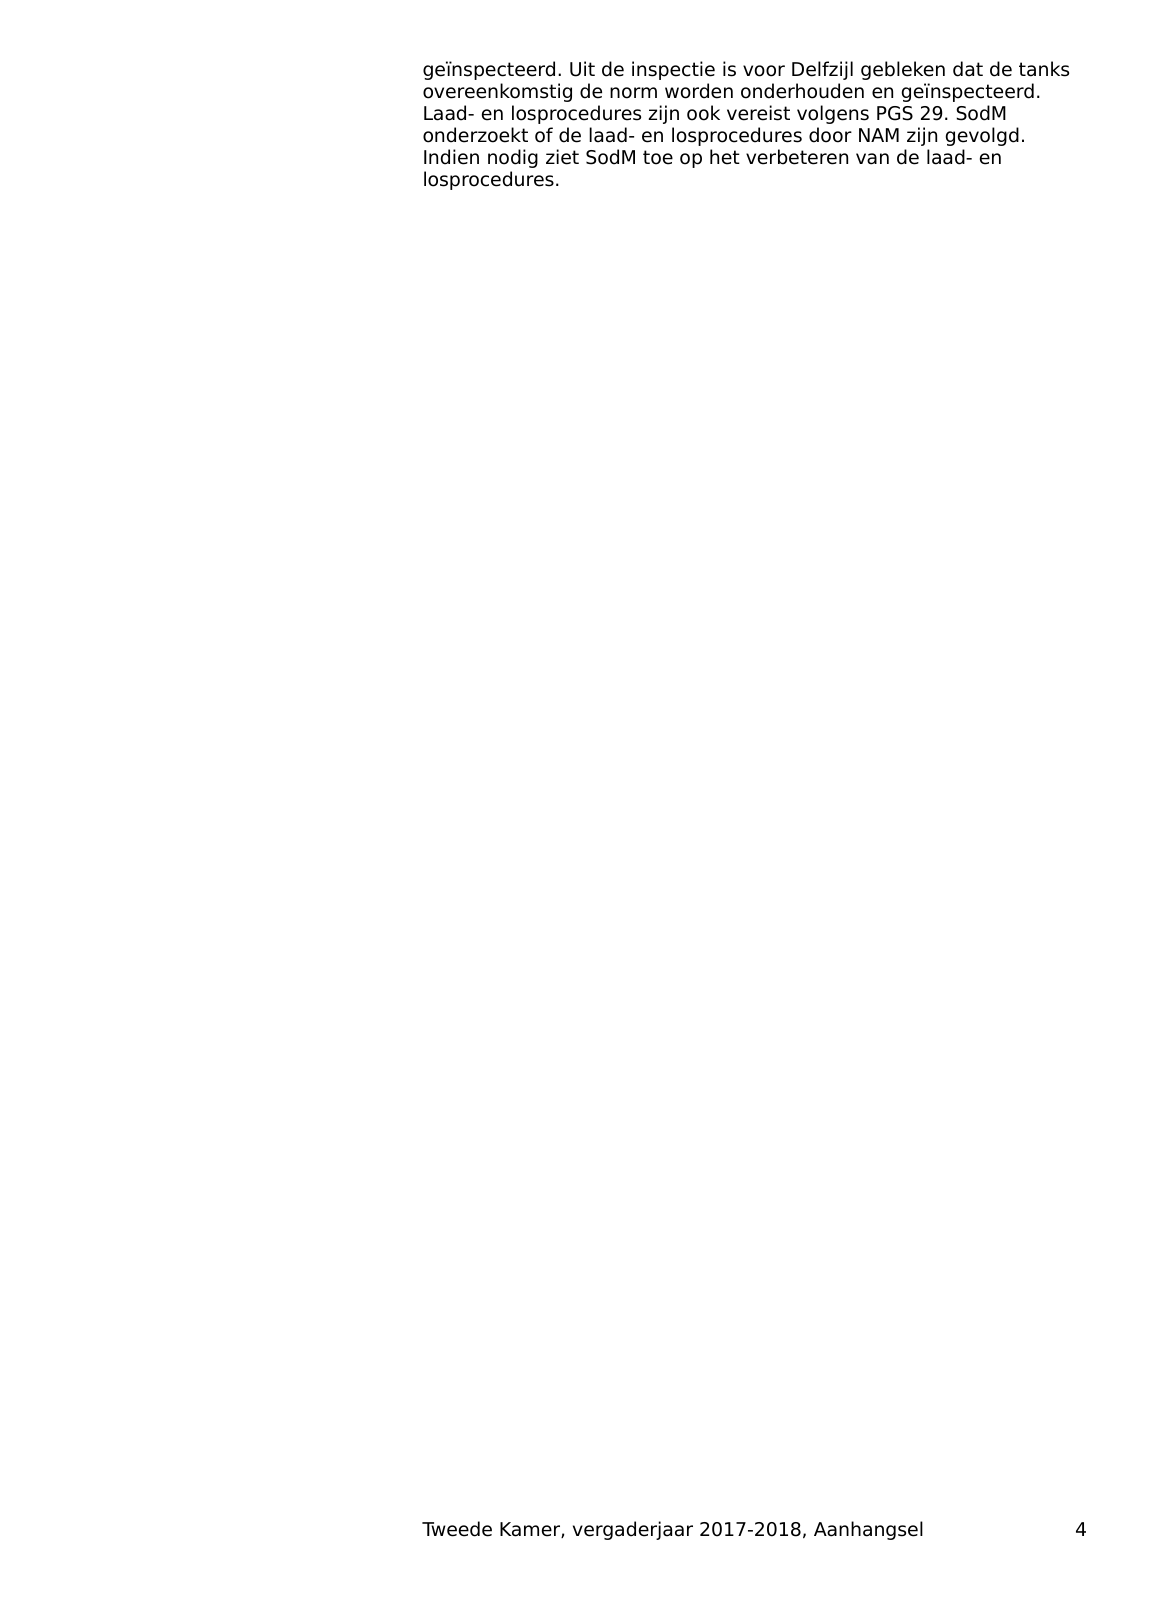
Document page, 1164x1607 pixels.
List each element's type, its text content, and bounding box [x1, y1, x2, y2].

text geïnspecteerd. Uit de inspectie is voor Delfzijl gebleken dat de tanks overeenkomstig de norm worden onderhouden en geïnspecteerd. Laad- en losprocedures zijn ook vereist volgens PGS 29. SodM onderzoekt of de laad- en losprocedures door NAM zijn gevolgd. Indien nodig ziet SodM toe op het verbeteren van de laad- en losprocedures. [422, 59, 1087, 191]
